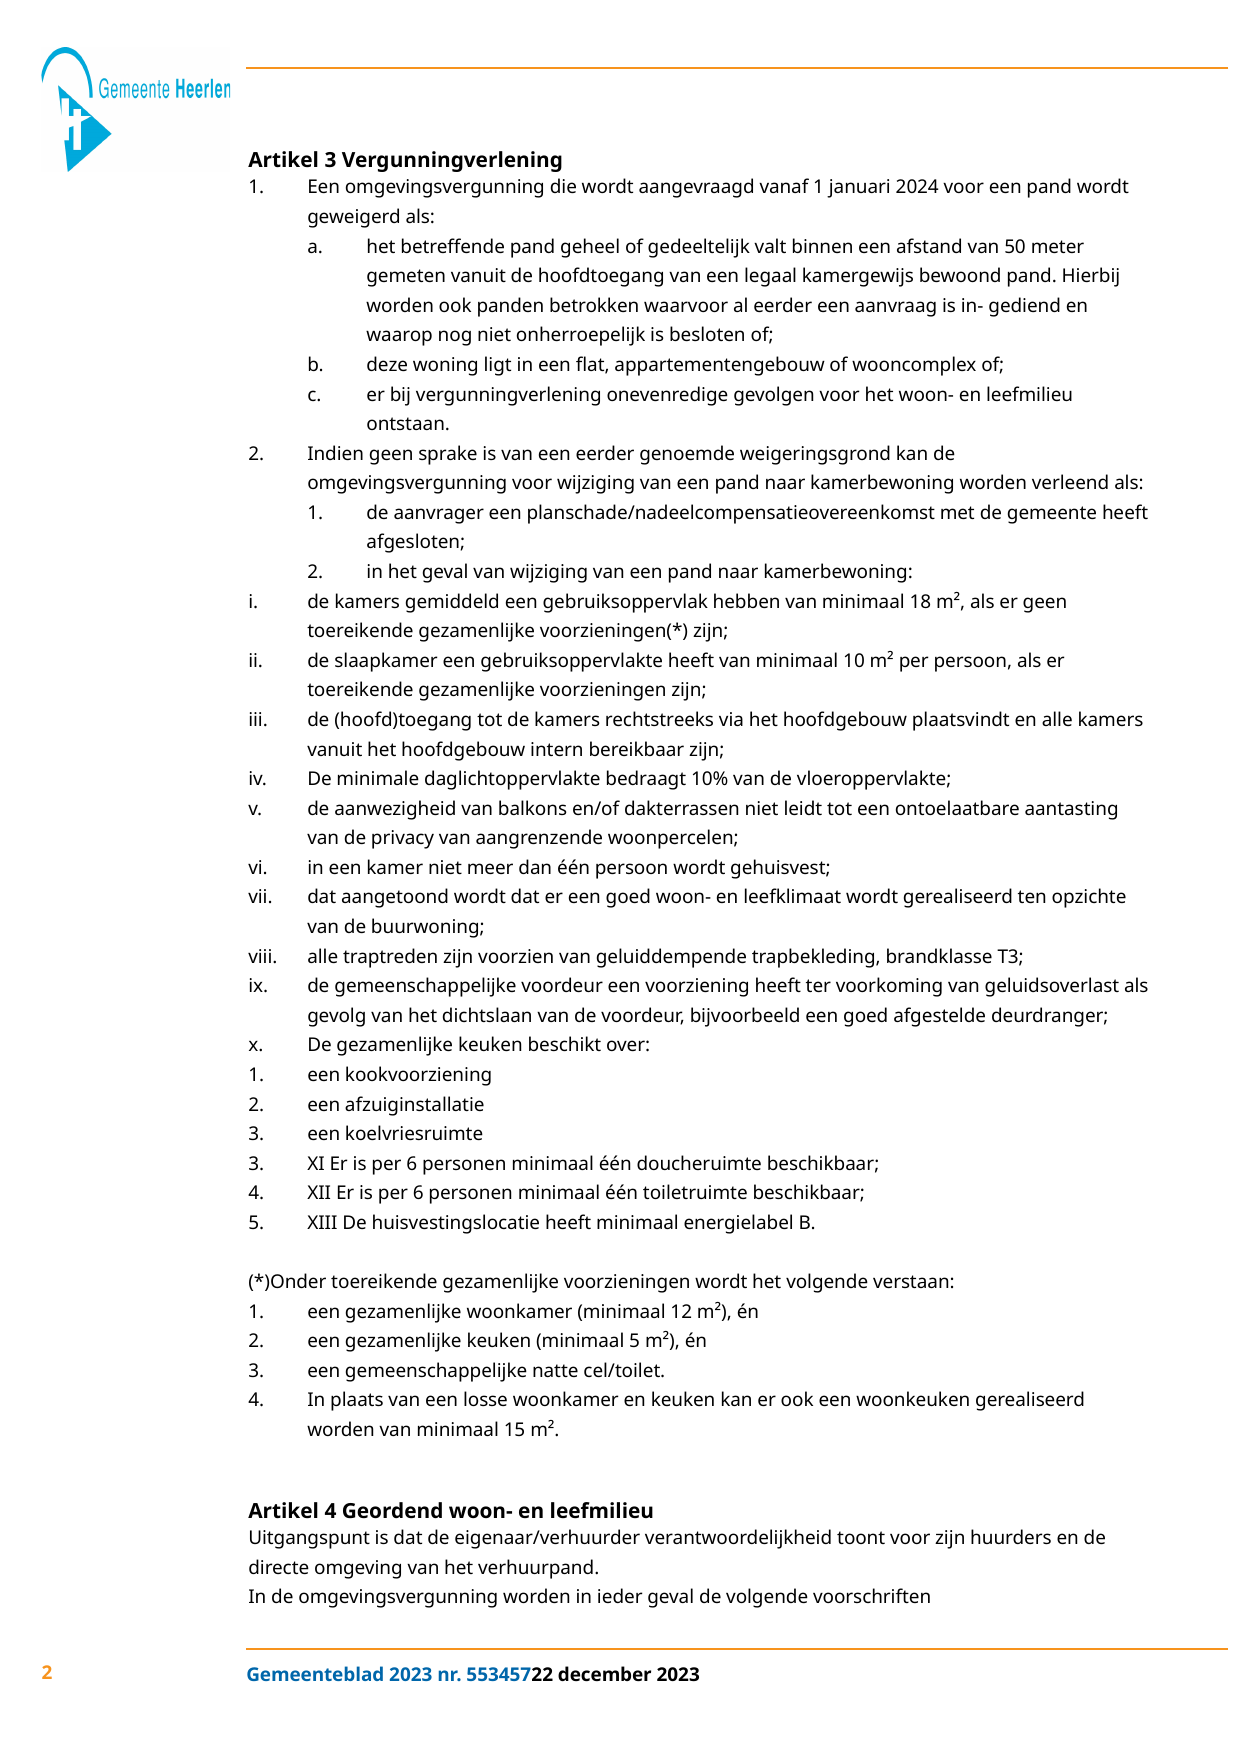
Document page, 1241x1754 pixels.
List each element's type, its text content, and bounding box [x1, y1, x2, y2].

list dat aangetoond wordt dat er een goed woon- en leefklimaat wordt gerealiseerd ten opzichte van de buurwoning; [248, 884, 1152, 939]
picture [41, 47, 59, 70]
list de slaapkamer een gebruiksoppervlakte heeft van minimaal 10 m² per persoon, als er toereikende gezamenlijke voorzieningen zijn; [248, 647, 1152, 702]
list deze woning ligt in een flat, appartementengebouw of wooncomplex of; [307, 351, 1152, 377]
list de aanwezigheid van balkons en/of dakterrassen niet leidt tot een ontoelaatbare aantasting van de privacy van aangrenzende woonpercelen; [248, 795, 1152, 850]
text Artikel 3 Vergunningverlening [248, 145, 1152, 174]
text Artikel 4 Geordend woon- en leefmilieu [248, 1496, 1152, 1524]
list de kamers gemiddeld een gebruiksoppervlak hebben van minimaal 18 m², als er geen toereikende gezamenlijke voorzieningen(*) zijn; [248, 588, 1152, 643]
picture [41, 47, 231, 172]
list een gezamenlijke woonkamer (minimaal 12 m²), én [248, 1298, 1152, 1323]
list In plaats van een losse woonkamer en keuken kan er ook een woonkeuken gerealiseerd worden van minimaal 15 m². [248, 1387, 1152, 1442]
list een gezamenlijke keuken (minimaal 5 m²), én [248, 1327, 1152, 1353]
list XIII De huisvestingslocatie heeft minimaal energielabel B. [248, 1209, 1152, 1235]
list de gemeenschappelijke voordeur een voorziening heeft ter voorkoming van geluidsoverlast als gevolg van het dichtslaan van de voordeur, bijvoorbeeld een goed afgestelde deurdranger; [248, 972, 1152, 1028]
list De gezamenlijke keuken beschikt over: [248, 1032, 1152, 1057]
list in een kamer niet meer dan één persoon wordt gehuisvest; [248, 854, 1152, 880]
text (*)Onder toereikende gezamenlijke voorzieningen wordt het volgende verstaan: [248, 1268, 1152, 1294]
list een koelvriesruimte [248, 1120, 1152, 1146]
list er bij vergunningverlening onevenredige gevolgen voor het woon- en leefmilieu ontstaan. [307, 381, 1152, 436]
list het betreffende pand geheel of gedeeltelijk valt binnen een afstand van 50 meter gemeten vanuit de hoofdtoegang van een legaal kamergewijs bewoond pand. Hierbij worden ook panden betrokken waarvoor al eerder een aanvraag is in- gediend en waarop nog niet onherroepelijk is besloten of; [307, 233, 1152, 347]
list De minimale daglichtoppervlakte bedraagt 10% van de vloeroppervlakte; [248, 765, 1152, 791]
list Indien geen sprake is van een eerder genoemde weigeringsgrond kan de omgevingsvergunning voor wijziging van een pand naar kamerbewoning worden verleend als: [248, 440, 1152, 495]
list Een omgevingsvergunning die wordt aangevraagd vanaf 1 januari 2024 voor een pand wordt geweigerd als: [248, 174, 1152, 229]
list in het geval van wijziging van een pand naar kamerbewoning: [307, 558, 1152, 584]
text In de omgevingsvergunning worden in ieder geval de volgende voorschriften [248, 1584, 1152, 1609]
list alle traptreden zijn voorzien van geluiddempende trapbekleding, brandklasse T3; [248, 943, 1152, 968]
list een kookvoorziening [248, 1061, 1152, 1087]
list een afzuiginstallatie [248, 1091, 1152, 1116]
text Uitgangspunt is dat de eigenaar/verhuurder verantwoordelijkheid toont voor zijn huurders en de directe omgeving van het verhuurpand. [248, 1524, 1152, 1580]
list XII Er is per 6 personen minimaal één toiletruimte beschikbaar; [248, 1179, 1152, 1205]
list XI Er is per 6 personen minimaal één doucheruimte beschikbaar; [248, 1150, 1152, 1176]
list een gemeenschappelijke natte cel/toilet. [248, 1357, 1152, 1383]
list de aanvrager een planschade/nadeelcompensatieovereenkomst met de gemeente heeft afgesloten; [307, 499, 1152, 554]
list de (hoofd)toegang tot de kamers rechtstreeks via het hoofdgebouw plaatsvindt en alle kamers vanuit het hoofdgebouw intern bereikbaar zijn; [248, 706, 1152, 761]
